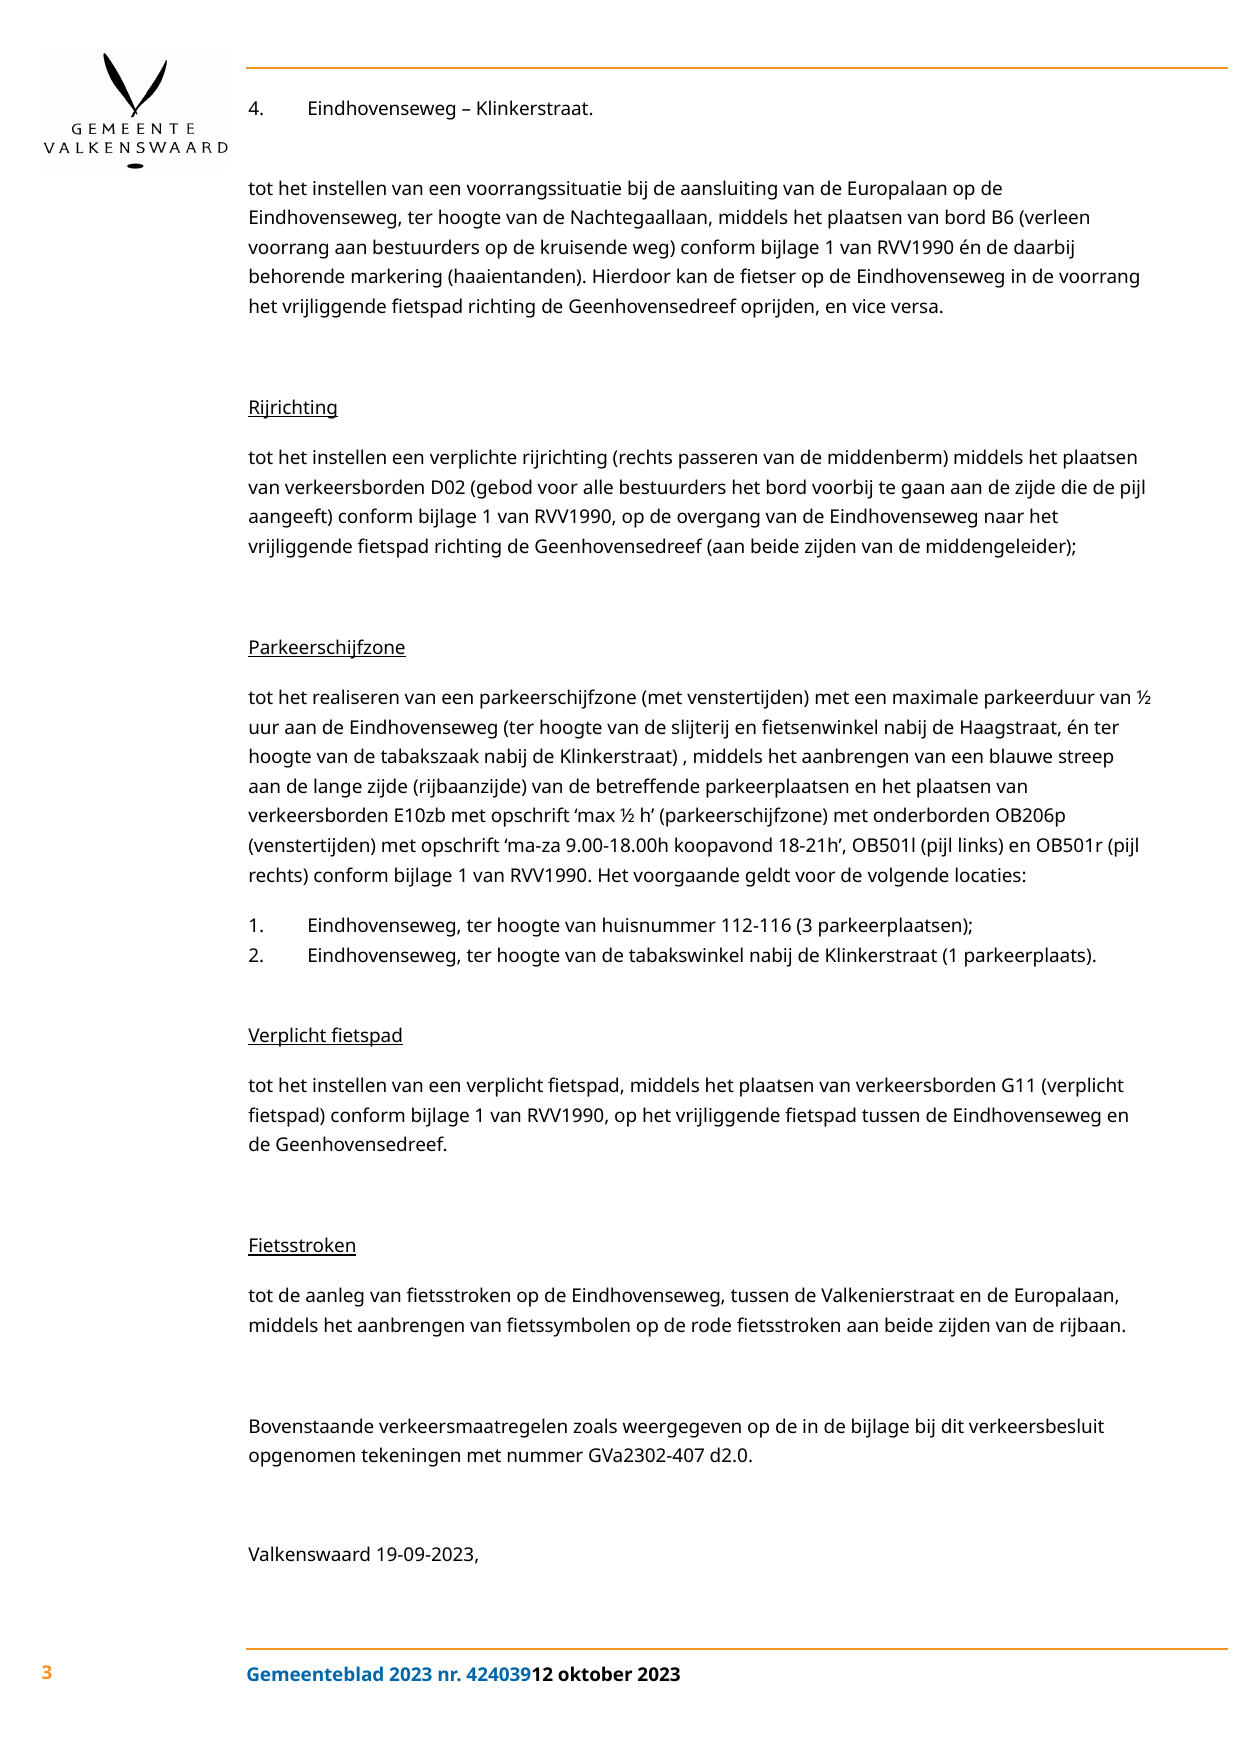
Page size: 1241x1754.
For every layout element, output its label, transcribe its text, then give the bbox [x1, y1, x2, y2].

text tot het instellen van een verplicht fietspad, middels het plaatsen van verkeersborden G11 (verplicht fietspad) conform bijlage 1 van RVV1990, op het vrijliggende fietspad tussen de Eindhovenseweg en de Geenhovensedreef. [248, 1072, 1152, 1157]
list Eindhovenseweg, ter hoogte van de tabakswinkel nabij de Klinkerstraat (1 parkeerplaats). [248, 942, 1152, 968]
text Verplicht fietspad [248, 1022, 1152, 1048]
picture [41, 47, 231, 172]
text tot de aanleg van fietsstroken op de Eindhovenseweg, tussen de Valkenierstraat en de Europalaan, middels het aanbrengen van fietssymbolen op de rode fietsstroken aan beide zijden van de rijbaan. [248, 1283, 1152, 1338]
text tot het realiseren van een parkeerschijfzone (met venstertijden) met een maximale parkeerduur van ½ uur aan de Eindhovenseweg (ter hoogte van de slijterij en fietsenwinkel nabij de Haagstraat, én ter hoogte van de tabakszaak nabij de Klinkerstraat) , middels het aanbrengen van een blauwe streep aan de lange zijde (rijbaanzijde) van de betreffende parkeerplaatsen en het plaatsen van verkeersborden E10zb met opschrift ‘max ½ h’ (parkeerschijfzone) met onderborden OB206p (venstertijden) met opschrift ‘ma-za 9.00-18.00h koopavond 18-21h’, OB501l (pijl links) en OB501r (pijl rechts) conform bijlage 1 van RVV1990. Het voorgaande geldt voor de volgende locaties: [248, 684, 1152, 888]
text Bovenstaande verkeersmaatregelen zoals weergegeven op de in de bijlage bij dit verkeersbesluit opgenomen tekeningen met nummer GVa2302-407 d2.0. [248, 1413, 1152, 1468]
text Parkeerschijfzone [248, 634, 1152, 660]
text Rijrichting [248, 394, 1152, 420]
text Fietsstroken [248, 1232, 1152, 1258]
list Eindhovenseweg, ter hoogte van huisnummer 112-116 (3 parkeerplaatsen); [248, 912, 1152, 938]
text Valkenswaard 19-09-2023, [248, 1541, 1152, 1567]
text tot het instellen een verplichte rijrichting (rechts passeren van de middenberm) middels het plaatsen van verkeersborden D02 (gebod voor alle bestuurders het bord voorbij te gaan aan de zijde die de pijl aangeeft) conform bijlage 1 van RVV1990, op de overgang van de Eindhovenseweg naar het vrijliggende fietspad richting de Geenhovensedreef (aan beide zijden van de middengeleider); [248, 444, 1152, 559]
text tot het instellen van een voorrangssituatie bij de aansluiting van de Europalaan op de Eindhovenseweg, ter hoogte van de Nachtegaallaan, middels het plaatsen van bord B6 (verleen voorrang aan bestuurders op de kruisende weg) conform bijlage 1 van RVV1990 én de daarbij behorende markering (haaientanden). Hierdoor kan de fietser op de Eindhovenseweg in de voorrang het vrijliggende fietspad richting de Geenhovensedreef oprijden, en vice versa. [248, 175, 1152, 319]
list Eindhovenseweg – Klinkerstraat. [248, 95, 1152, 121]
